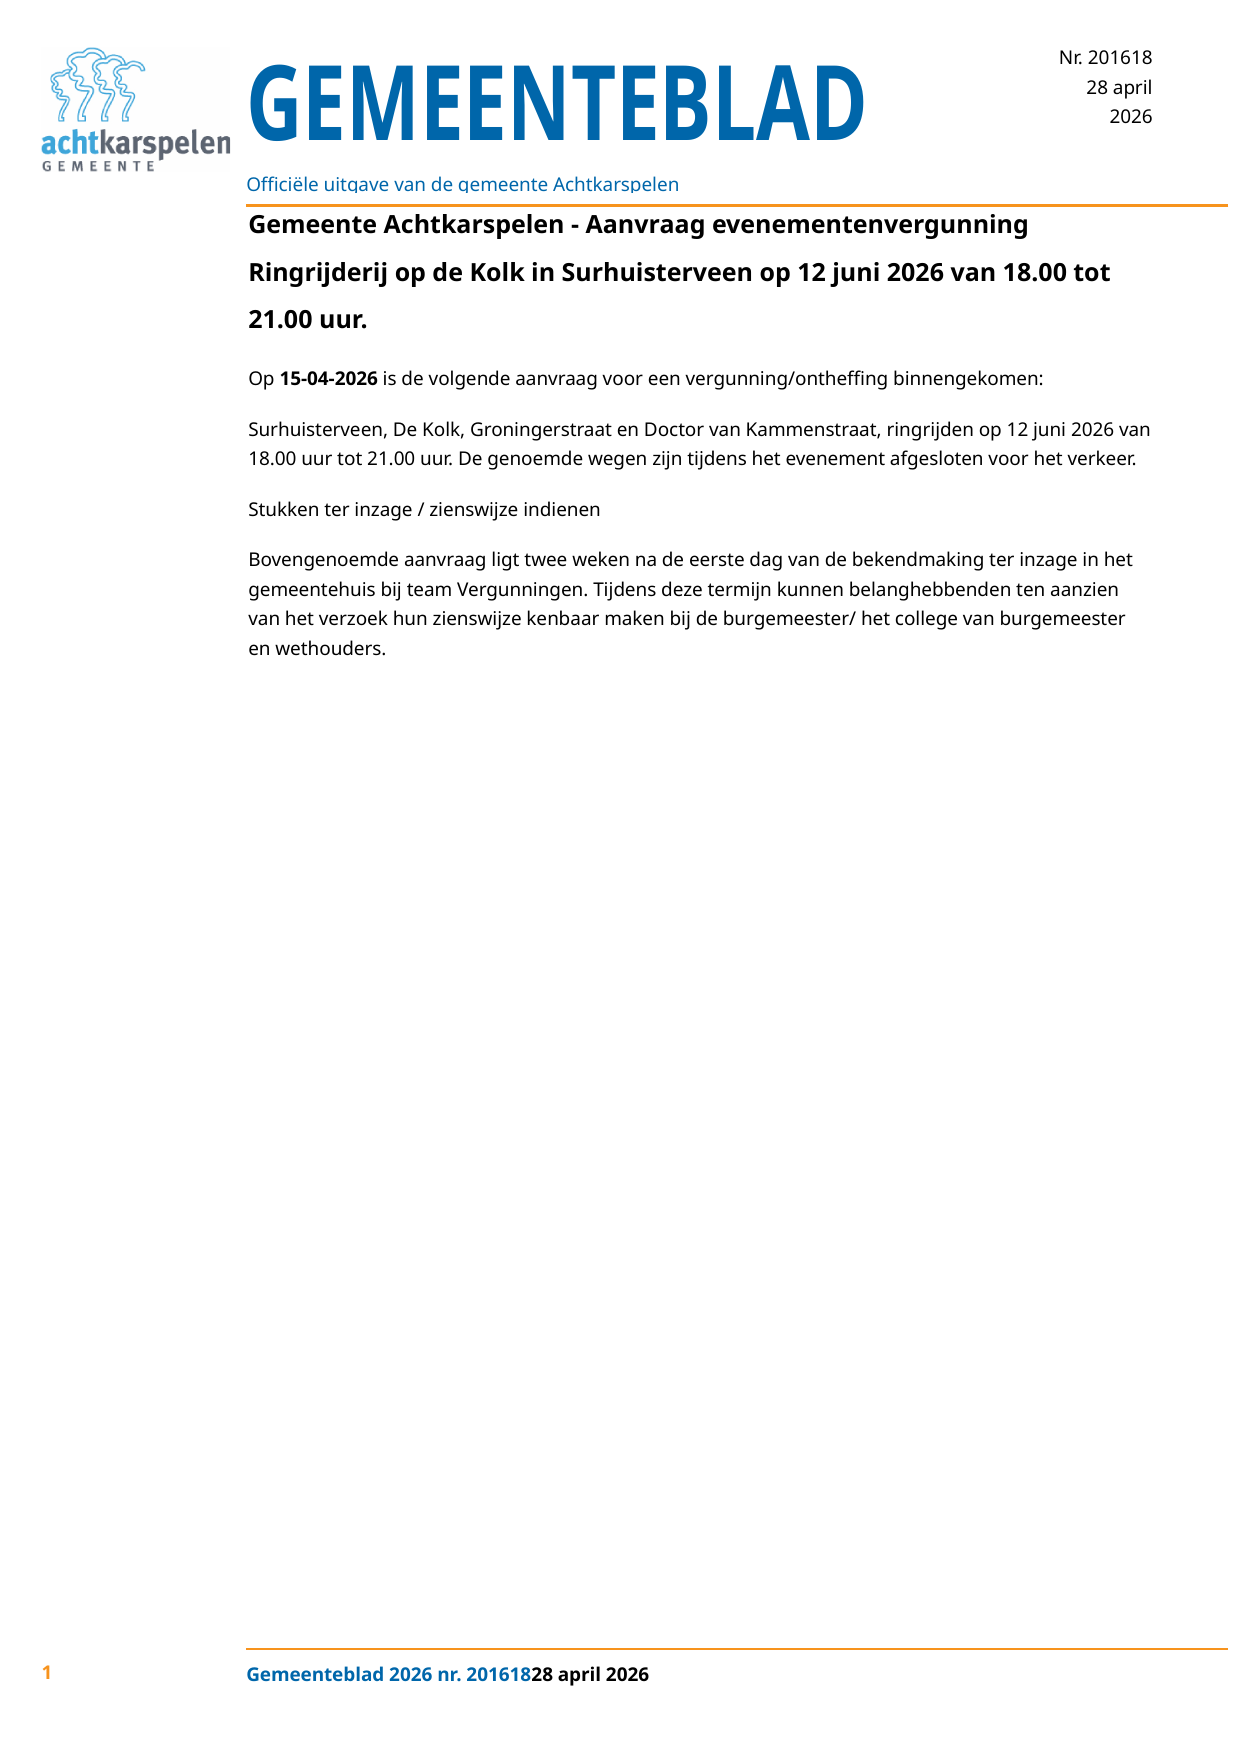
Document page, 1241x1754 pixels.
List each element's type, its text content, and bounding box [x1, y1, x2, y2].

text Surhuisterveen, De Kolk, Groningerstraat en Doctor van Kammenstraat, ringrijden op 12 juni 2026 van 18.00 uur tot 21.00 uur. De genoemde wegen zijn tijdens het evenement afgesloten voor het verkeer. [248, 416, 1152, 471]
text Stukken ter inzage / zienswijze indienen [248, 496, 1152, 522]
text Op 15-04-2026 is de volgende aanvraag voor een vergunning/ontheffing binnengekomen: [248, 366, 1152, 391]
text Gemeente Achtkarspelen - Aanvraag evenementenvergunning Ringrijderij op de Kolk in Surhuisterveen op 12 juni 2026 van 18.00 tot 21.00 uur. [248, 207, 1152, 336]
picture [41, 47, 231, 172]
text Bovengenoemde aanvraag ligt twee weken na de eerste dag van de bekendmaking ter inzage in het gemeentehuis bij team Vergunningen. Tijdens deze termijn kunnen belanghebbenden ten aanzien van het verzoek hun zienswijze kenbaar maken bij de burgemeester/ het college van burgemeester en wethouders. [248, 546, 1152, 661]
